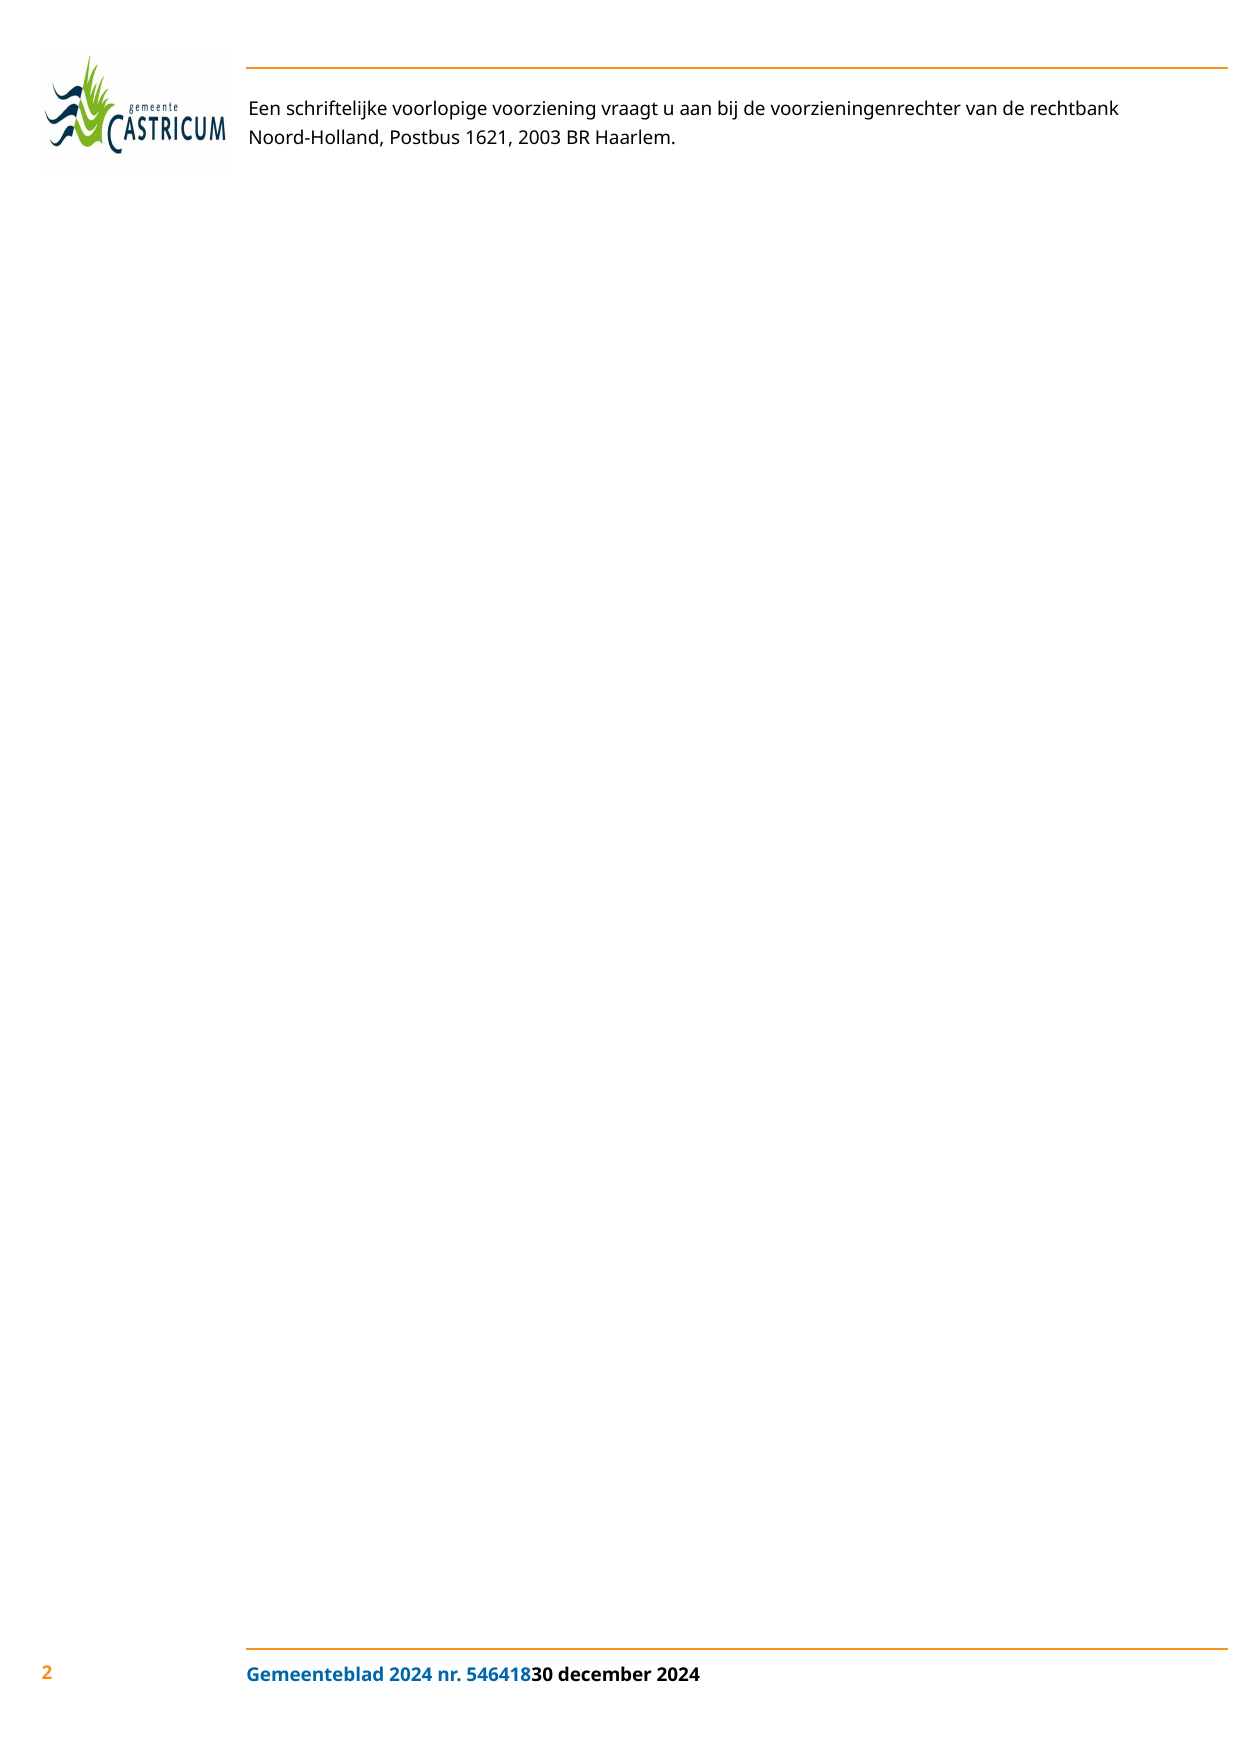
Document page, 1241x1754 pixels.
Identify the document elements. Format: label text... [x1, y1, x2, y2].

text Een schriftelijke voorlopige voorziening vraagt u aan bij de voorzieningenrechter van de rechtbank Noord-Holland, Postbus 1621, 2003 BR Haarlem. [248, 95, 1152, 150]
picture [41, 47, 231, 172]
